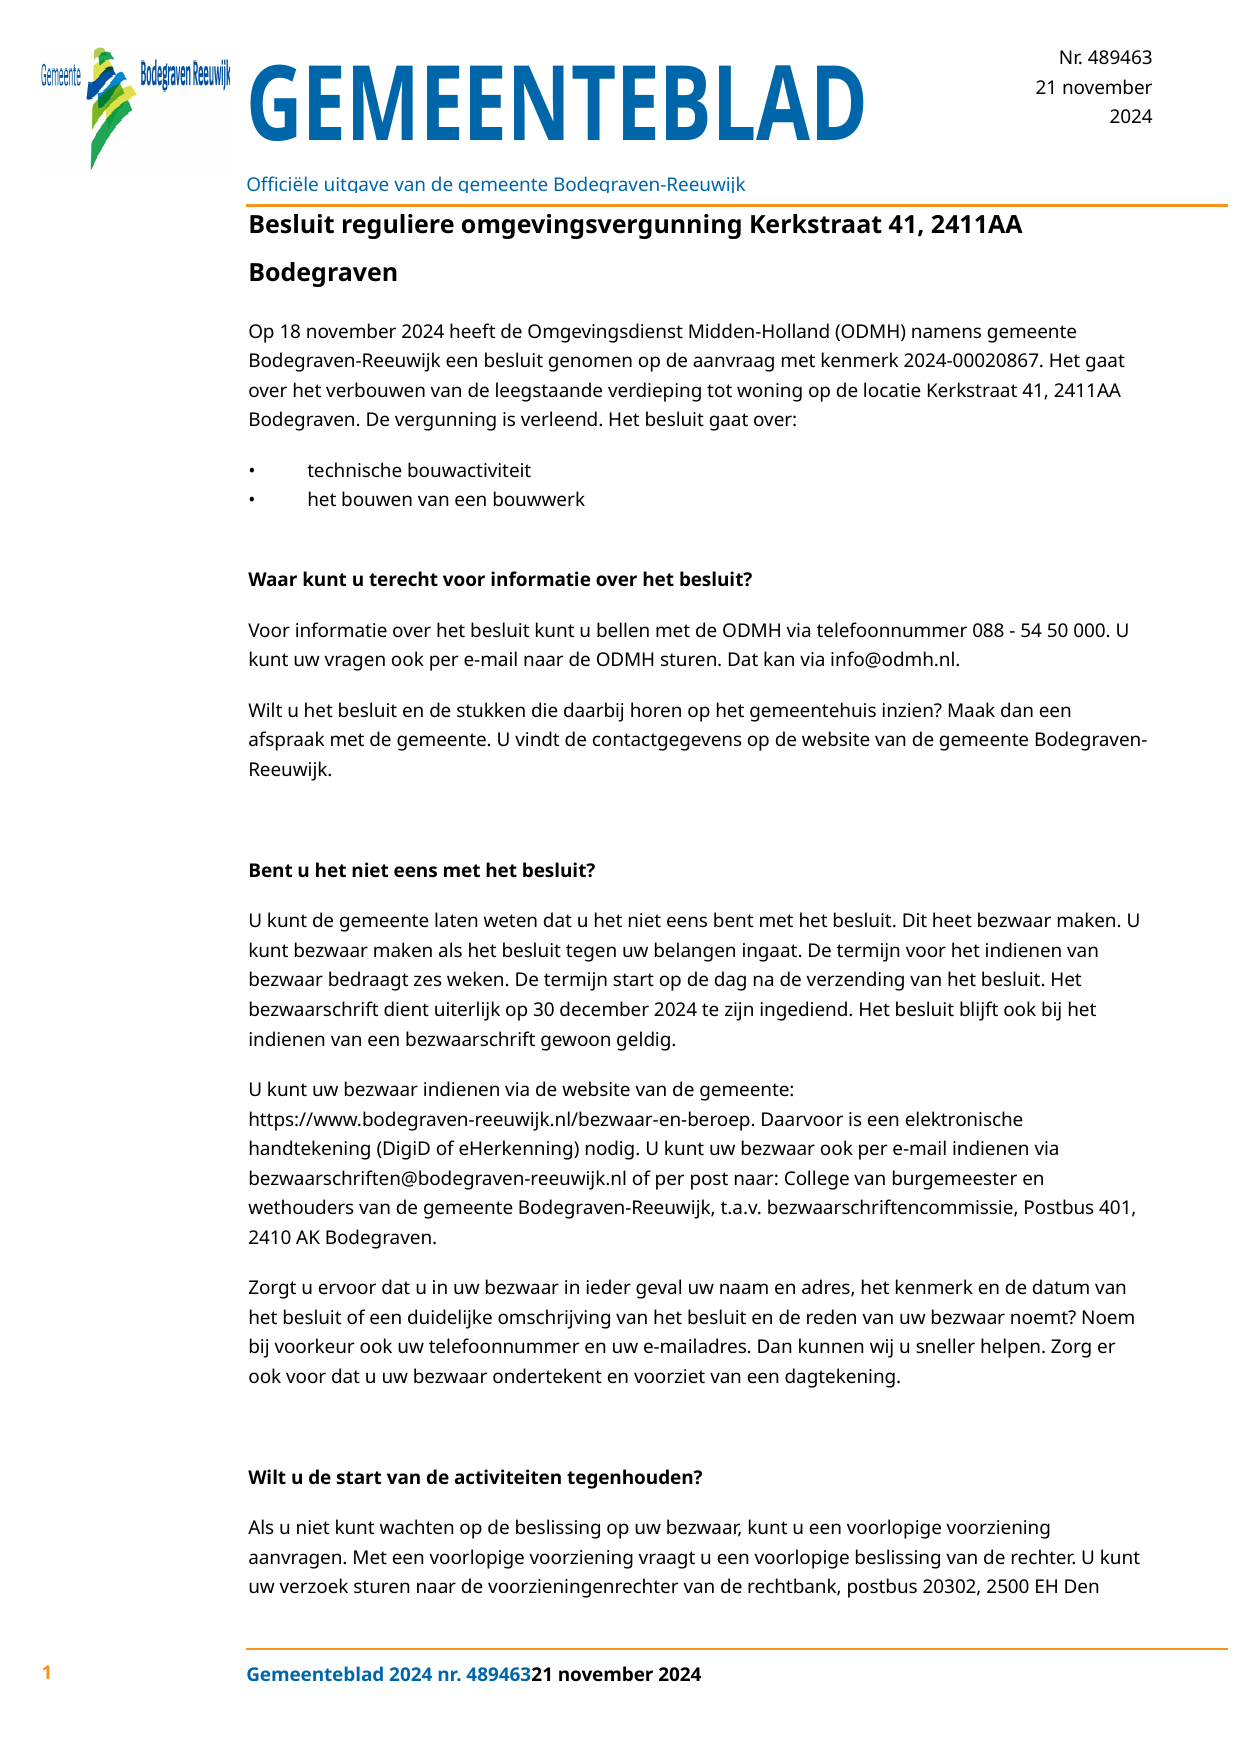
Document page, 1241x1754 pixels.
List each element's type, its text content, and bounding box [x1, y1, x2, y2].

text Besluit reguliere omgevingsvergunning Kerkstraat 41, 2411AA Bodegraven [248, 207, 1152, 288]
text Waar kunt u terecht voor informatie over het besluit? [248, 567, 1152, 592]
list het bouwen van een bouwwerk [248, 487, 1152, 512]
text Zorgt u ervoor dat u in uw bezwaar in ieder geval uw naam en adres, het kenmerk en de datum van het besluit of een duidelijke omschrijving van het besluit en de reden van uw bezwaar noemt? Noem bij voorkeur ook uw telefoonnummer en uw e-mailadres. Dan kunnen wij u sneller helpen. Zorg er ook voor dat u uw bezwaar ondertekent en voorziet van een dagtekening. [248, 1274, 1152, 1389]
text Bent u het niet eens met het besluit? [248, 857, 1152, 883]
picture [41, 47, 231, 172]
text Op 18 november 2024 heeft de Omgevingsdienst Midden-Holland (ODMH) namens gemeente Bodegraven-Reeuwijk een besluit genomen op de aanvraag met kenmerk 2024-00020867. Het gaat over het verbouwen van de leegstaande verdieping tot woning op de locatie Kerkstraat 41, 2411AA Bodegraven. De vergunning is verleend. Het besluit gaat over: [248, 318, 1152, 432]
text Voor informatie over het besluit kunt u bellen met de ODMH via telefoonnummer 088 - 54 50 000. U kunt uw vragen ook per e-mail naar de ODMH sturen. Dat kan via info@odmh.nl. [248, 617, 1152, 672]
text U kunt uw bezwaar indienen via de website van de gemeente: https://www.bodegraven-reeuwijk.nl/bezwaar-en-beroep. Daarvoor is een elektronische handtekening (DigiD of eHerkenning) nodig. U kunt uw bezwaar ook per e-mail indienen via bezwaarschriften@bodegraven-reeuwijk.nl of per post naar: College van burgemeester en wethouders van de gemeente Bodegraven-Reeuwijk, t.a.v. bezwaarschriftencommissie, Postbus 401, 2410 AK Bodegraven. [248, 1076, 1152, 1250]
text Wilt u het besluit en de stukken die daarbij horen op het gemeentehuis inzien? Maak dan een afspraak met de gemeente. U vindt de contactgegevens op de website van de gemeente Bodegraven-Reeuwijk. [248, 697, 1152, 782]
text U kunt de gemeente laten weten dat u het niet eens bent met het besluit. Dit heet bezwaar maken. U kunt bezwaar maken als het besluit tegen uw belangen ingaat. De termijn voor het indienen van bezwaar bedraagt zes weken. De termijn start op de dag na de verzending van het besluit. Het bezwaarschrift dient uiterlijk op 30 december 2024 te zijn ingediend. Het besluit blijft ook bij het indienen van een bezwaarschrift gewoon geldig. [248, 907, 1152, 1052]
list technische bouwactiviteit [248, 457, 1152, 483]
text Wilt u de start van de activiteiten tegenhouden? [248, 1464, 1152, 1490]
text Als u niet kunt wachten op de beslissing op uw bezwaar, kunt u een voorlopige voorziening aanvragen. Met een voorlopige voorziening vraagt u een voorlopige beslissing van de rechter. U kunt uw verzoek sturen naar de voorzieningenrechter van de rechtbank, postbus 20302, 2500 EH Den [248, 1514, 1152, 1599]
